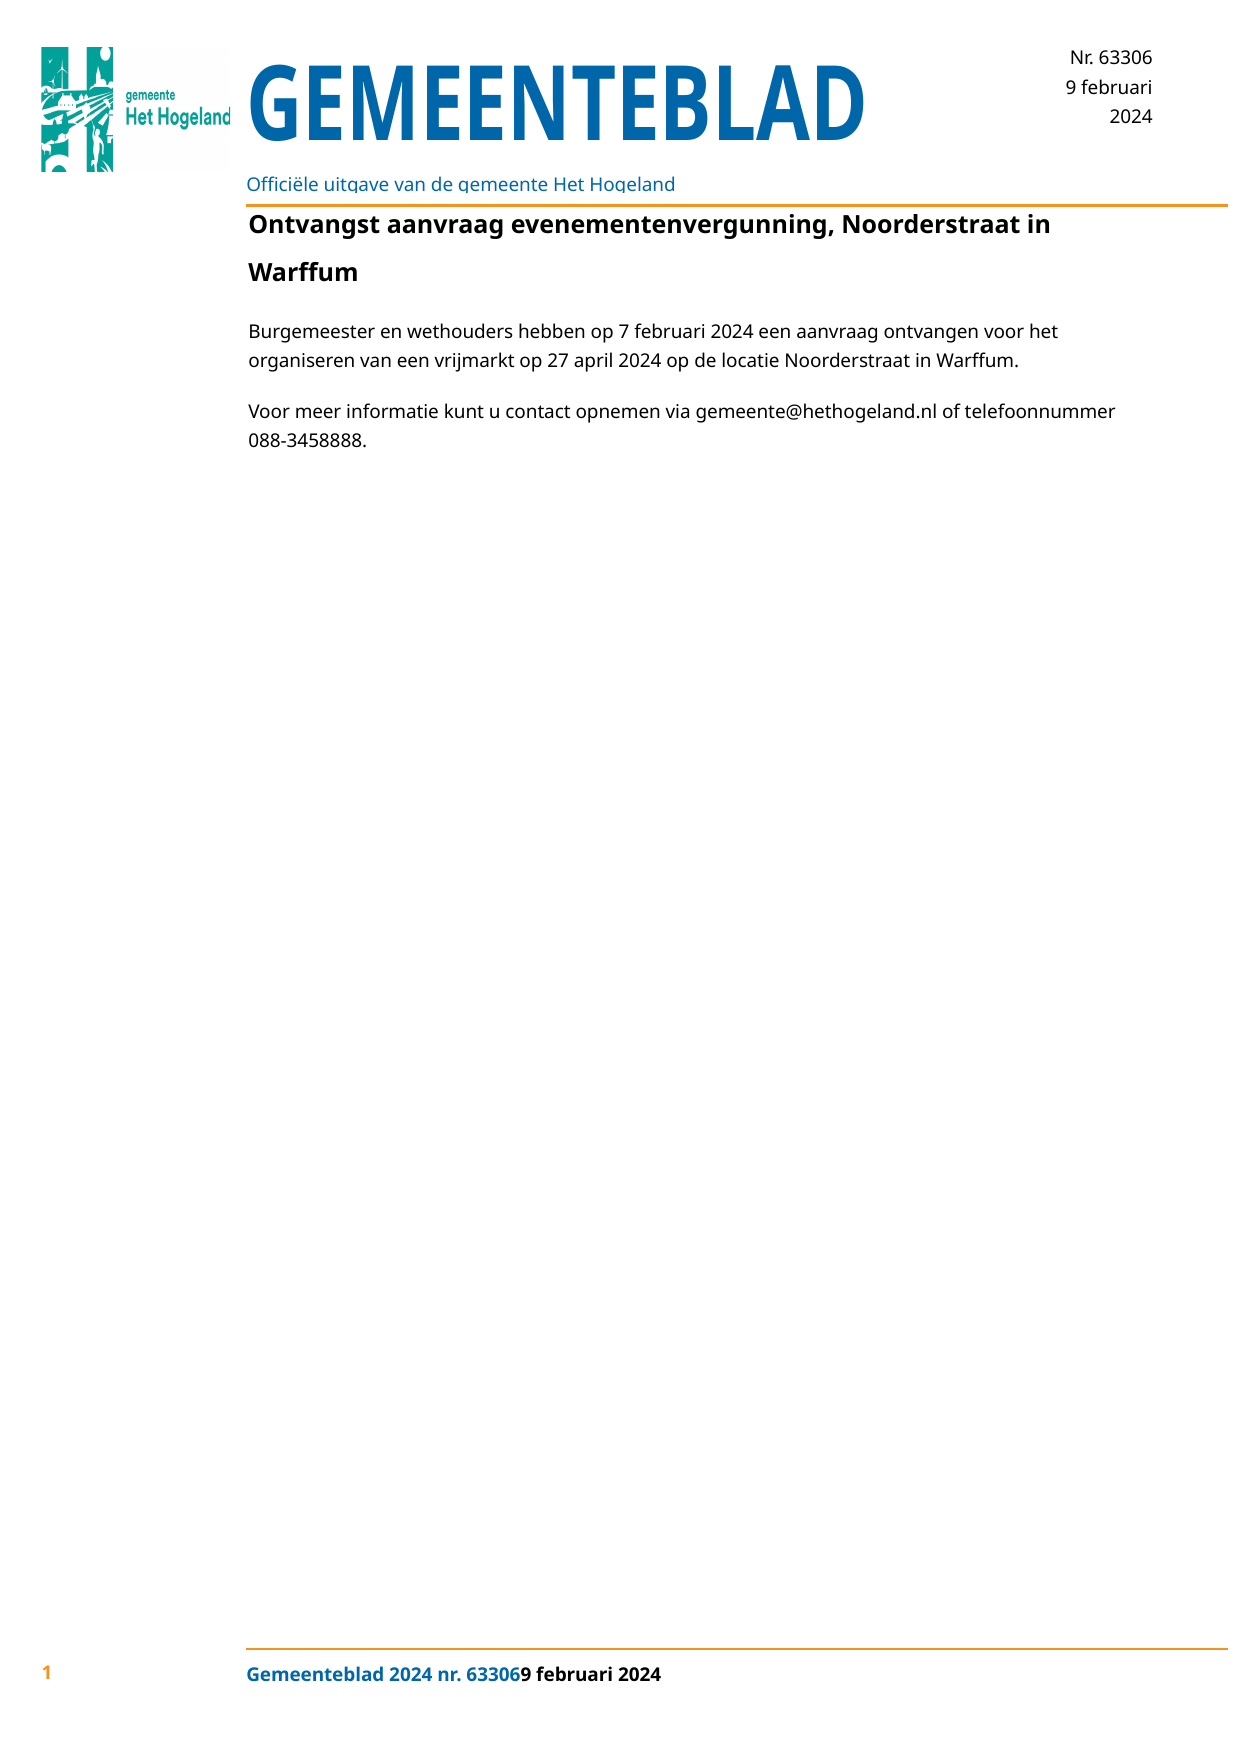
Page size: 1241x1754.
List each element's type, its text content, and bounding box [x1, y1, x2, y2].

text Ontvangst aanvraag evenementenvergunning, Noorderstraat in Warffum [248, 207, 1152, 288]
picture [41, 47, 231, 172]
text Burgemeester en wethouders hebben op 7 februari 2024 een aanvraag ontvangen voor het organiseren van een vrijmarkt op 27 april 2024 op de locatie Noorderstraat in Warffum. [248, 318, 1152, 373]
text Voor meer informatie kunt u contact opnemen via gemeente@hethogeland.nl of telefoonnummer 088-3458888. [248, 398, 1152, 453]
